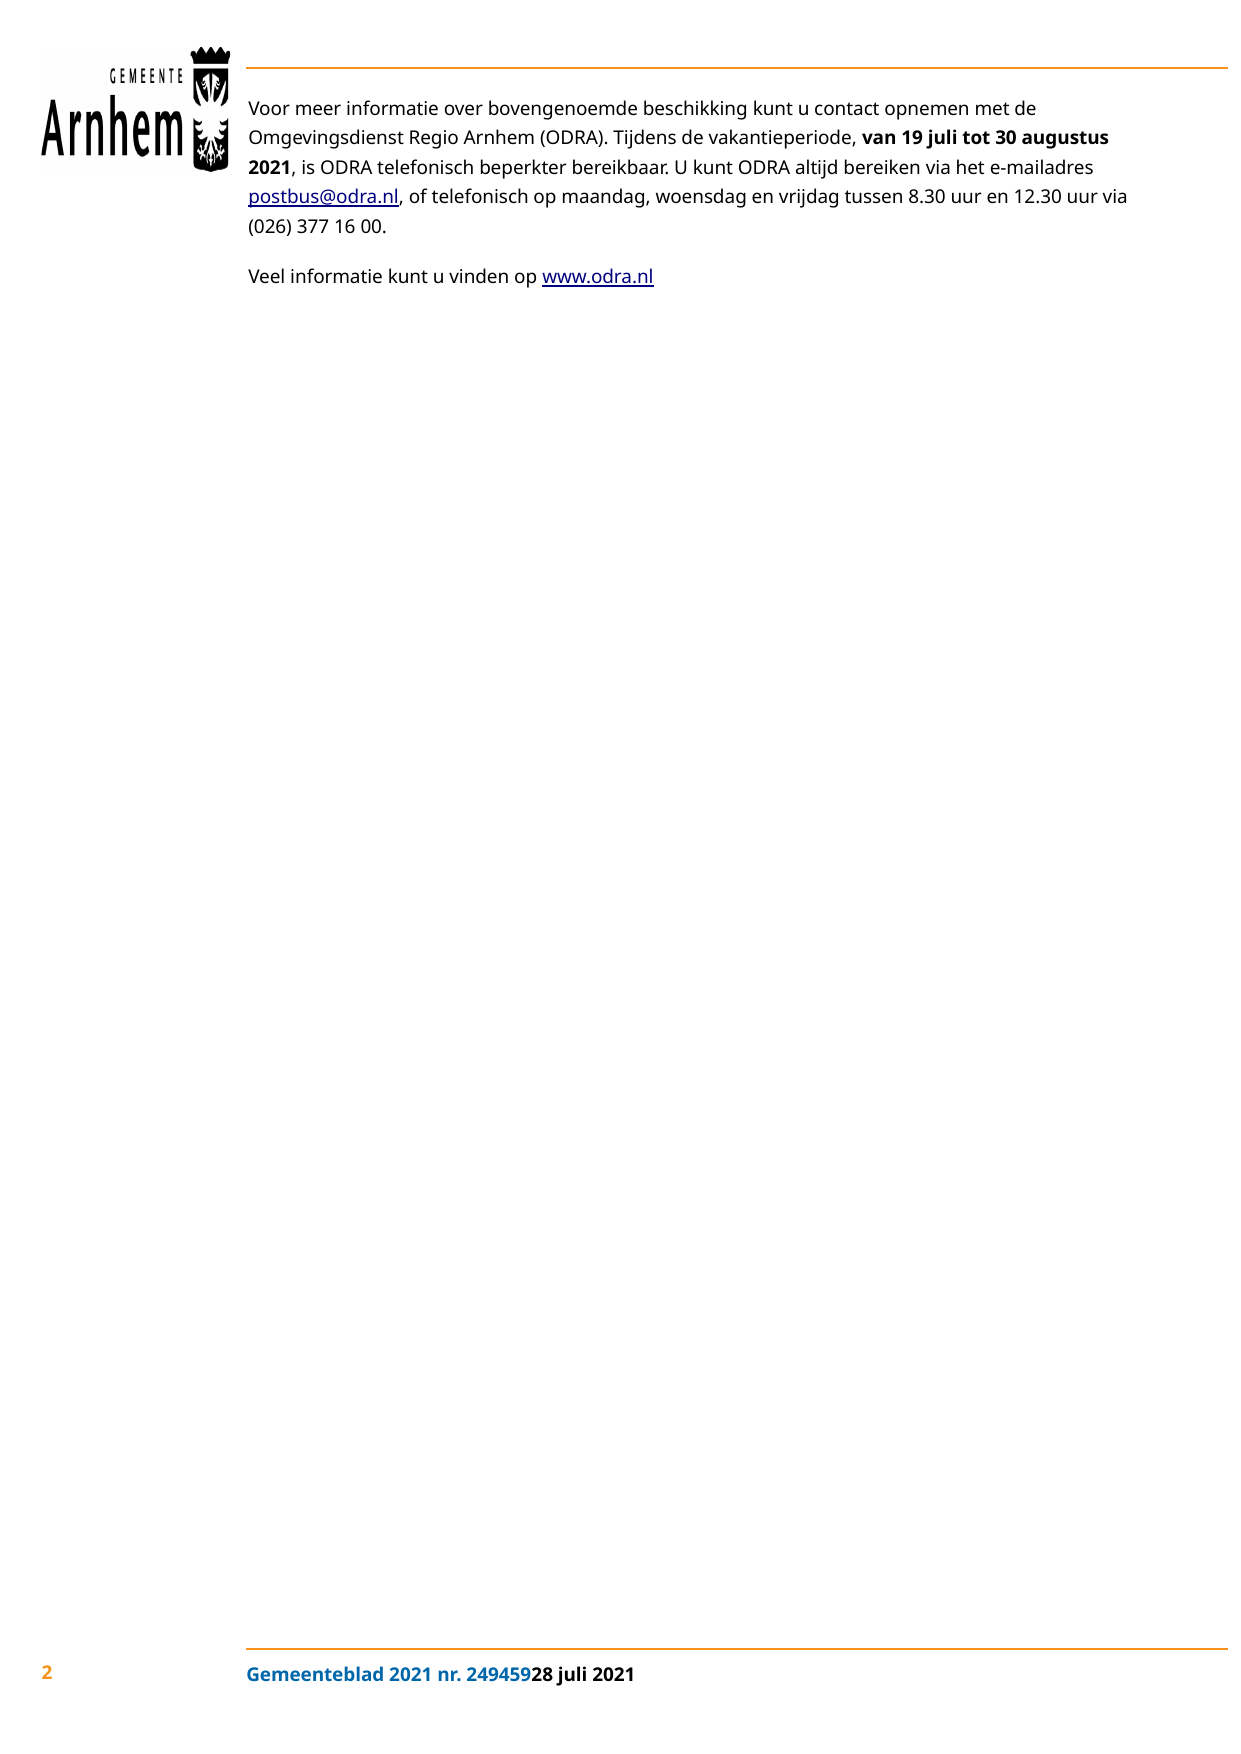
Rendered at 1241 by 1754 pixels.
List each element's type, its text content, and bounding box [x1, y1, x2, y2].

text Veel informatie kunt u vinden op www.odra.nl [248, 263, 1152, 289]
text Voor meer informatie over bovengenoemde beschikking kunt u contact opnemen met de Omgevingsdienst Regio Arnhem (ODRA). Tijdens de vakantieperiode, van 19 juli tot 30 augustus 2021, is ODRA telefonisch beperkter bereikbaar. U kunt ODRA altijd bereiken via het e-mailadres postbus@odra.nl, of telefonisch op maandag, woensdag en vrijdag tussen 8.30 uur en 12.30 uur via (026) 377 16 00. [248, 95, 1152, 239]
picture [41, 47, 231, 172]
